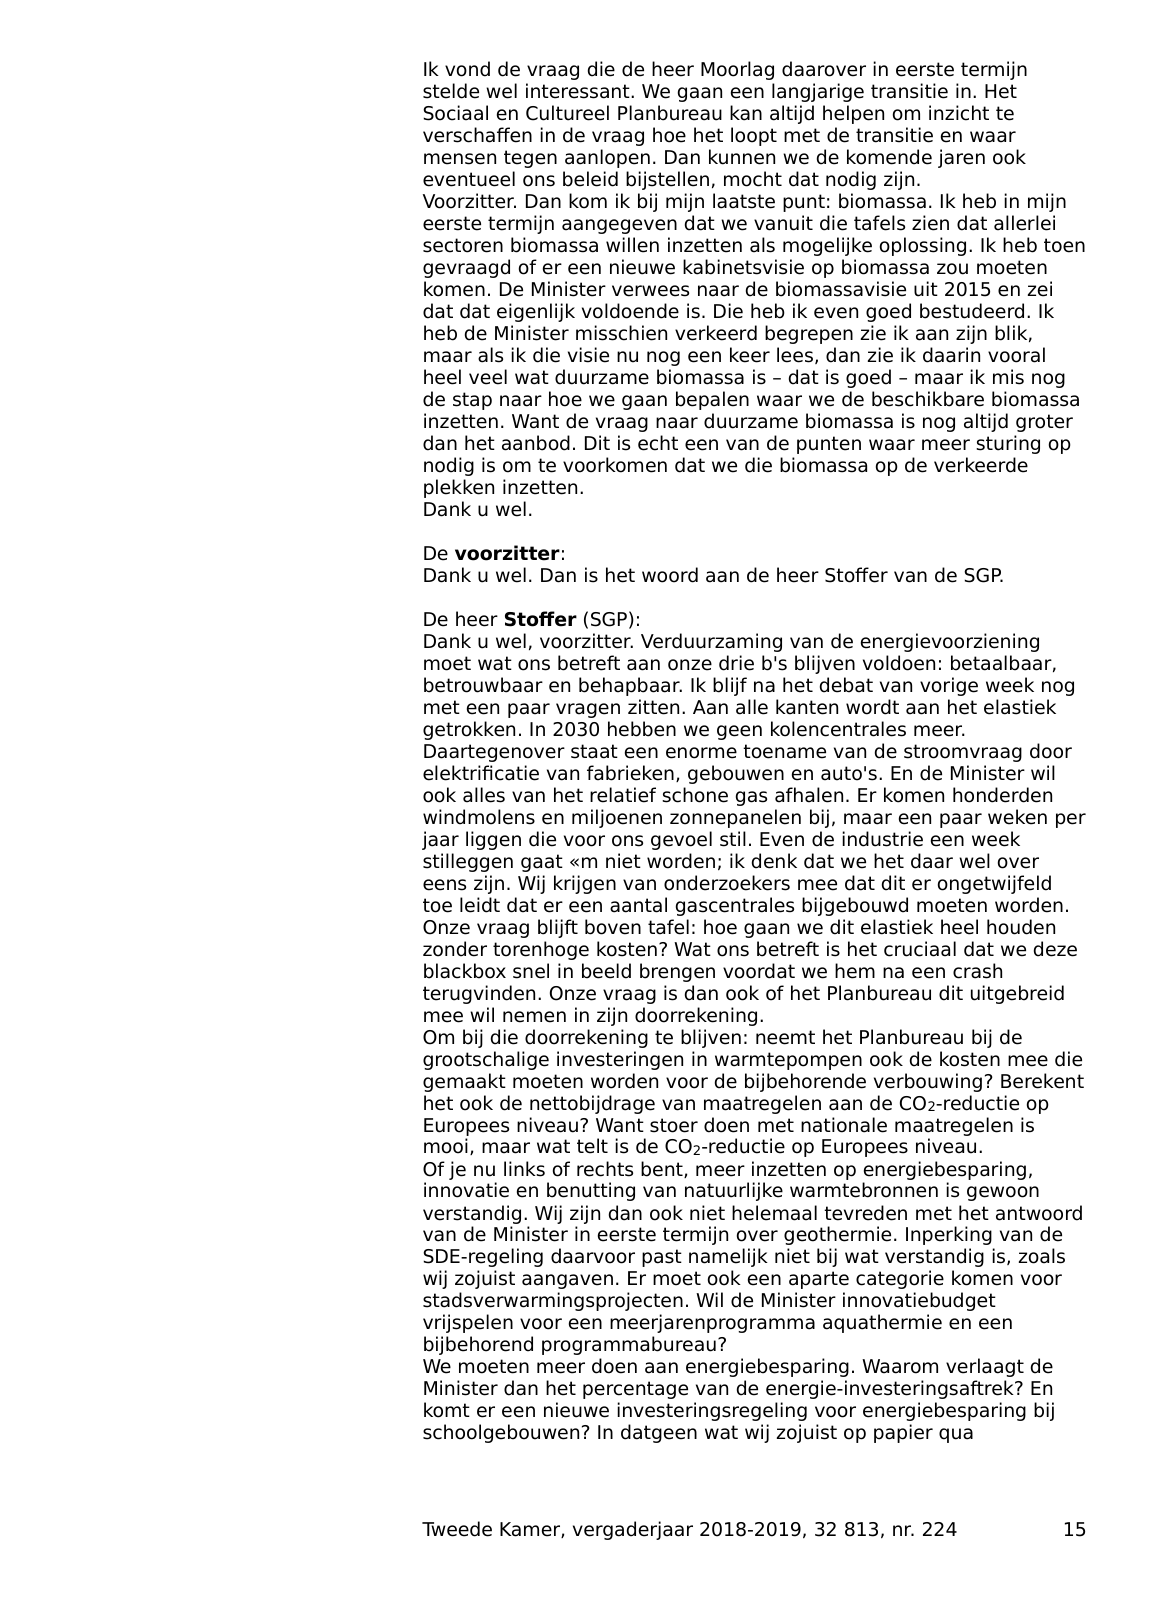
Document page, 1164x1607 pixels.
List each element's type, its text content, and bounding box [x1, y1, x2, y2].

text Ik vond de vraag die de heer Moorlag daarover in eerste termijn stelde wel interessant. We gaan een langjarige transitie in. Het Sociaal en Cultureel Planbureau kan altijd helpen om inzicht te verschaffen in de vraag hoe het loopt met de transitie en waar mensen tegen aanlopen. Dan kunnen we de komende jaren ook eventueel ons beleid bijstellen, mocht dat nodig zijn. [422, 59, 1087, 191]
text De voorzitter: [422, 543, 1087, 565]
text Om bij die doorrekening te blijven: neemt het Planbureau bij de grootschalige investeringen in warmtepompen ook de kosten mee die gemaakt moeten worden voor de bijbehorende verbouwing? Berekent het ook de nettobijdrage van maatregelen aan de CO2-reductie op Europees niveau? Want stoer doen met nationale maatregelen is mooi, maar wat telt is de CO2-reductie op Europees niveau. [422, 1027, 1087, 1158]
text De heer Stoffer (SGP): [422, 609, 1087, 631]
text Voorzitter. Dan kom ik bij mijn laatste punt: biomassa. Ik heb in mijn eerste termijn aangegeven dat we vanuit die tafels zien dat allerlei sectoren biomassa willen inzetten als mogelijke oplossing. Ik heb toen gevraagd of er een nieuwe kabinetsvisie op biomassa zou moeten komen. De Minister verwees naar de biomassavisie uit 2015 en zei dat dat eigenlijk voldoende is. Die heb ik even goed bestudeerd. Ik heb de Minister misschien verkeerd begrepen zie ik aan zijn blik, maar als ik die visie nu nog een keer lees, dan zie ik daarin vooral heel veel wat duurzame biomassa is – dat is goed – maar ik mis nog de stap naar hoe we gaan bepalen waar we de beschikbare biomassa inzetten. Want de vraag naar duurzame biomassa is nog altijd groter dan het aanbod. Dit is echt een van de punten waar meer sturing op nodig is om te voorkomen dat we die biomassa op de verkeerde plekken inzetten. [422, 191, 1087, 499]
text Dank u wel, voorzitter. Verduurzaming van de energievoorziening moet wat ons betreft aan onze drie b's blijven voldoen: betaalbaar, betrouwbaar en behapbaar. Ik blijf na het debat van vorige week nog met een paar vragen zitten. Aan alle kanten wordt aan het elastiek getrokken. In 2030 hebben we geen kolencentrales meer. Daartegenover staat een enorme toename van de stroomvraag door elektrificatie van fabrieken, gebouwen en auto's. En de Minister wil ook alles van het relatief schone gas afhalen. Er komen honderden windmolens en miljoenen zonnepanelen bij, maar een paar weken per jaar liggen die voor ons gevoel stil. Even de industrie een week stilleggen gaat «m niet worden; ik denk dat we het daar wel over eens zijn. Wij krijgen van onderzoekers mee dat dit er ongetwijfeld toe leidt dat er een aantal gascentrales bijgebouwd moeten worden. Onze vraag blijft boven tafel: hoe gaan we dit elastiek heel houden zonder torenhoge kosten? Wat ons betreft is het cruciaal dat we deze blackbox snel in beeld brengen voordat we hem na een crash terugvinden. Onze vraag is dan ook of het Planbureau dit uitgebreid mee wil nemen in zijn doorrekening. [422, 631, 1087, 1027]
text Dank u wel. Dan is het woord aan de heer Stoffer van de SGP. [422, 565, 1087, 587]
text We moeten meer doen aan energiebesparing. Waarom verlaagt de Minister dan het percentage van de energie-investeringsaftrek? En komt er een nieuwe investeringsregeling voor energiebesparing bij schoolgebouwen? In datgeen wat wij zojuist op papier qua [422, 1356, 1087, 1444]
text Of je nu links of rechts bent, meer inzetten op energiebesparing, innovatie en benutting van natuurlijke warmtebronnen is gewoon verstandig. Wij zijn dan ook niet helemaal tevreden met het antwoord van de Minister in eerste termijn over geothermie. Inperking van de SDE-regeling daarvoor past namelijk niet bij wat verstandig is, zoals wij zojuist aangaven. Er moet ook een aparte categorie komen voor stadsverwarmingsprojecten. Wil de Minister innovatiebudget vrijspelen voor een meerjarenprogramma aquathermie en een bijbehorend programmabureau? [422, 1158, 1087, 1356]
text Dank u wel. [422, 499, 1087, 521]
